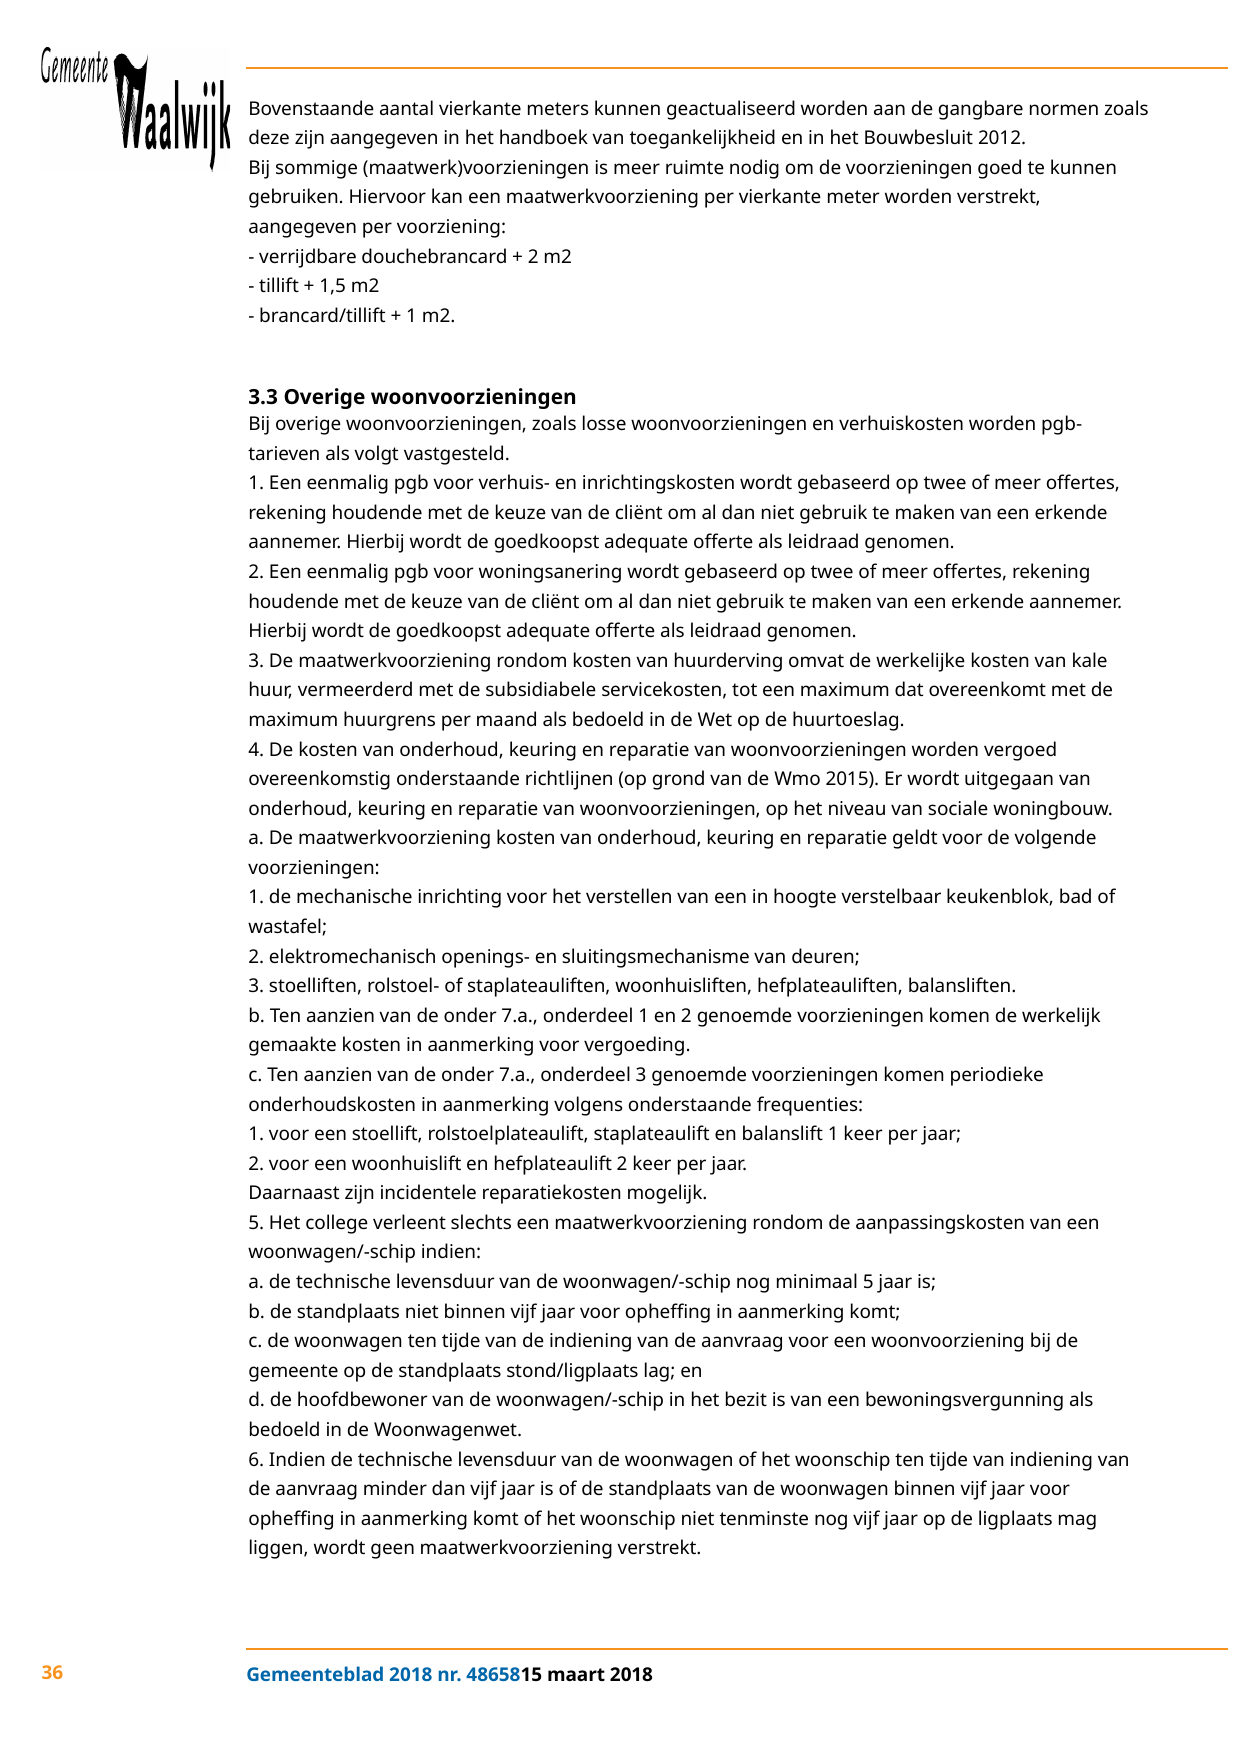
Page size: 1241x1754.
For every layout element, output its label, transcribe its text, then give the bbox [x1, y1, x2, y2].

text 5. Het college verleent slechts een maatwerkvoorziening rondom de aanpassingskosten van een woonwagen/-schip indien: [248, 1209, 1152, 1264]
picture [41, 47, 231, 172]
text - verrijdbare douchebrancard + 2 m2 [248, 243, 1152, 268]
text a. de technische levensduur van de woonwagen/-schip nog minimaal 5 jaar is; [248, 1268, 1152, 1294]
text 4. De kosten van onderhoud, keuring en reparatie van woonvoorzieningen worden vergoed overeenkomstig onderstaande richtlijnen (op grond van de Wmo 2015). Er wordt uitgegaan van onderhoud, keuring en reparatie van woonvoorzieningen, op het niveau van sociale woningbouw. [248, 736, 1152, 821]
text a. De maatwerkvoorziening kosten van onderhoud, keuring en reparatie geldt voor de volgende voorzieningen: [248, 824, 1152, 880]
text 3. stoelliften, rolstoel- of staplateauliften, woonhuisliften, hefplateauliften, balansliften. [248, 972, 1152, 998]
text 3.3 Overige woonvoorzieningen [248, 382, 1152, 410]
text Bovenstaande aantal vierkante meters kunnen geactualiseerd worden aan de gangbare normen zoals deze zijn aangegeven in het handboek van toegankelijkheid en in het Bouwbesluit 2012. [248, 95, 1152, 150]
text 1. voor een stoellift, rolstoelplateaulift, staplateaulift en balanslift 1 keer per jaar; [248, 1120, 1152, 1146]
text 2. voor een woonhuislift en hefplateaulift 2 keer per jaar. [248, 1150, 1152, 1176]
text d. de hoofdbewoner van de woonwagen/-schip in het bezit is van een bewoningsvergunning als bedoeld in de Woonwagenwet. [248, 1387, 1152, 1442]
text c. Ten aanzien van de onder 7.a., onderdeel 3 genoemde voorzieningen komen periodieke onderhoudskosten in aanmerking volgens onderstaande frequenties: [248, 1061, 1152, 1117]
text Daarnaast zijn incidentele reparatiekosten mogelijk. [248, 1179, 1152, 1205]
text 2. Een eenmalig pgb voor woningsanering wordt gebaseerd op twee of meer offertes, rekening houdende met de keuze van de cliënt om al dan niet gebruik te maken van een erkende aannemer. Hierbij wordt de goedkoopst adequate offerte als leidraad genomen. [248, 558, 1152, 643]
text Bij overige woonvoorzieningen, zoals losse woonvoorzieningen en verhuiskosten worden pgb-tarieven als volgt vastgesteld. [248, 410, 1152, 466]
text 1. de mechanische inrichting voor het verstellen van een in hoogte verstelbaar keukenblok, bad of wastafel; [248, 884, 1152, 939]
text 1. Een eenmalig pgb voor verhuis- en inrichtingskosten wordt gebaseerd op twee of meer offertes, rekening houdende met de keuze van de cliënt om al dan niet gebruik te maken van een erkende aannemer. Hierbij wordt de goedkoopst adequate offerte als leidraad genomen. [248, 469, 1152, 554]
text 3. De maatwerkvoorziening rondom kosten van huurderving omvat de werkelijke kosten van kale huur, vermeerderd met de subsidiabele servicekosten, tot een maximum dat overeenkomt met de maximum huurgrens per maand als bedoeld in de Wet op de huurtoeslag. [248, 647, 1152, 732]
text b. Ten aanzien van de onder 7.a., onderdeel 1 en 2 genoemde voorzieningen komen de werkelijk gemaakte kosten in aanmerking voor vergoeding. [248, 1002, 1152, 1057]
text - tillift + 1,5 m2 [248, 272, 1152, 298]
text Bij sommige (maatwerk)voorzieningen is meer ruimte nodig om de voorzieningen goed te kunnen gebruiken. Hiervoor kan een maatwerkvoorziening per vierkante meter worden verstrekt, aangegeven per voorziening: [248, 154, 1152, 239]
text c. de woonwagen ten tijde van de indiening van de aanvraag voor een woonvoorziening bij de gemeente op de standplaats stond/ligplaats lag; en [248, 1327, 1152, 1383]
text 2. elektromechanisch openings- en sluitingsmechanisme van deuren; [248, 943, 1152, 969]
text - brancard/tillift + 1 m2. [248, 302, 1152, 328]
text b. de standplaats niet binnen vijf jaar voor opheffing in aanmerking komt; [248, 1298, 1152, 1324]
text 6. Indien de technische levensduur van de woonwagen of het woonschip ten tijde van indiening van de aanvraag minder dan vijf jaar is of de standplaats van de woonwagen binnen vijf jaar voor opheffing in aanmerking komt of het woonschip niet tenminste nog vijf jaar op de ligplaats mag liggen, wordt geen maatwerkvoorziening verstrekt. [248, 1446, 1152, 1560]
